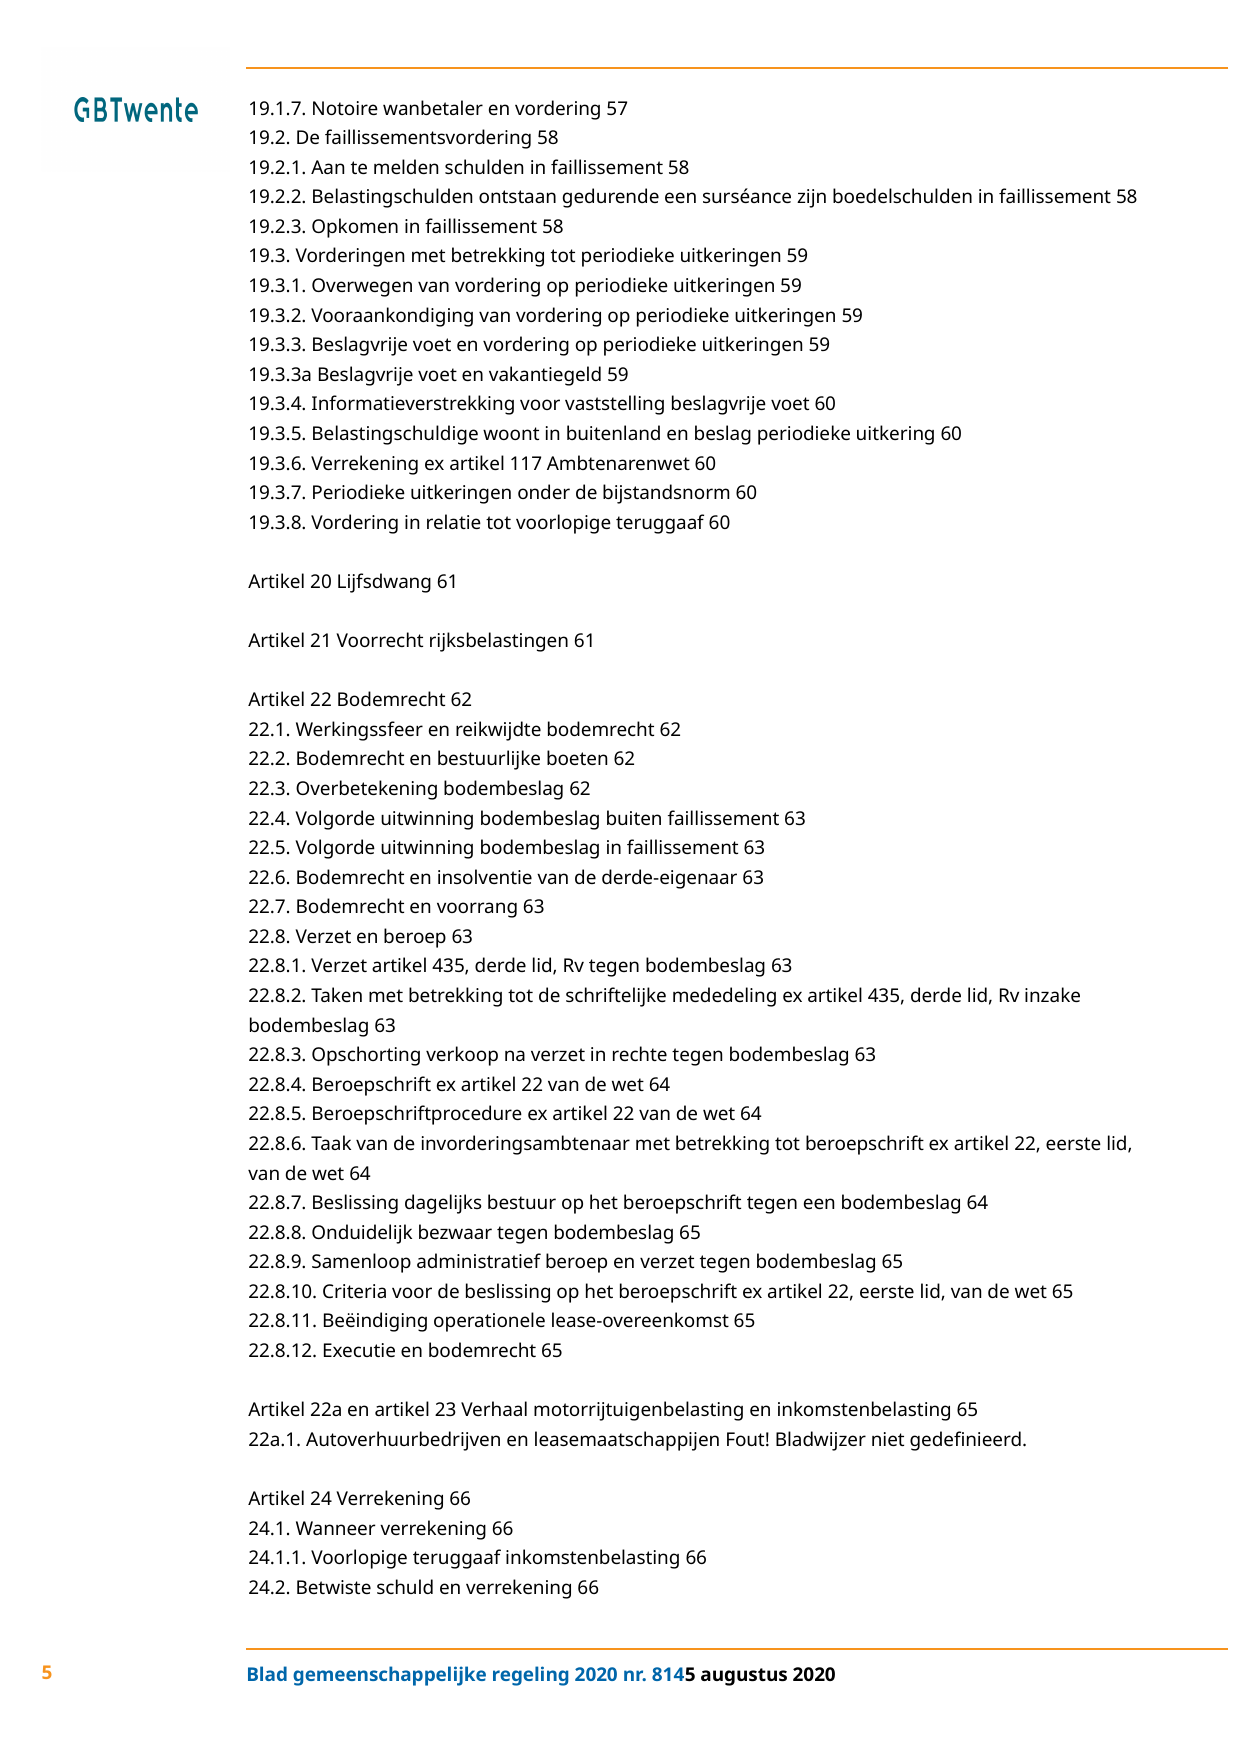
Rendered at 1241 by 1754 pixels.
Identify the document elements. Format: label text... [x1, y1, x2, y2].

text Artikel 24 Verrekening 66 [248, 1485, 1152, 1511]
text 22.8.2. Taken met betrekking tot de schriftelijke mededeling ex artikel 435, derde lid, Rv inzake bodembeslag 63 [248, 982, 1152, 1038]
text 19.3.6. Verrekening ex artikel 117 Ambtenarenwet 60 [248, 450, 1152, 476]
text 24.1. Wanneer verrekening 66 [248, 1515, 1152, 1541]
text Artikel 22a en artikel 23 Verhaal motorrijtuigenbelasting en inkomstenbelasting 65 [248, 1396, 1152, 1422]
text 19.2.3. Opkomen in faillissement 58 [248, 213, 1152, 239]
text Artikel 22 Bodemrecht 62 [248, 686, 1152, 712]
text 22.6. Bodemrecht en insolventie van de derde-eigenaar 63 [248, 864, 1152, 890]
text 22.8.3. Opschorting verkoop na verzet in rechte tegen bodembeslag 63 [248, 1041, 1152, 1067]
text 22.8.1. Verzet artikel 435, derde lid, Rv tegen bodembeslag 63 [248, 953, 1152, 978]
text 22.8.12. Executie en bodemrecht 65 [248, 1337, 1152, 1363]
text Artikel 20 Lijfsdwang 61 [248, 568, 1152, 594]
text 19.3. Vorderingen met betrekking tot periodieke uitkeringen 59 [248, 243, 1152, 268]
text 19.2. De faillissementsvordering 58 [248, 124, 1152, 150]
text 22.5. Volgorde uitwinning bodembeslag in faillissement 63 [248, 834, 1152, 860]
text 19.2.2. Belastingschulden ontstaan gedurende een surséance zijn boedelschulden in faillissement 58 [248, 183, 1152, 209]
text 19.3.7. Periodieke uitkeringen onder de bijstandsnorm 60 [248, 479, 1152, 505]
text 22.8.4. Beroepschrift ex artikel 22 van de wet 64 [248, 1071, 1152, 1097]
text 22.8.7. Beslissing dagelijks bestuur op het beroepschrift tegen een bodembeslag 64 [248, 1189, 1152, 1215]
text 19.3.8. Vordering in relatie tot voorlopige teruggaaf 60 [248, 509, 1152, 535]
text 22.8.8. Onduidelijk bezwaar tegen bodembeslag 65 [248, 1219, 1152, 1245]
text 22.8.10. Criteria voor de beslissing op het beroepschrift ex artikel 22, eerste lid, van de wet 65 [248, 1278, 1152, 1304]
text 22.4. Volgorde uitwinning bodembeslag buiten faillissement 63 [248, 805, 1152, 831]
text 22.8. Verzet en beroep 63 [248, 923, 1152, 949]
text 19.3.2. Vooraankondiging van vordering op periodieke uitkeringen 59 [248, 302, 1152, 328]
text 19.2.1. Aan te melden schulden in faillissement 58 [248, 154, 1152, 180]
text 22.7. Bodemrecht en voorrang 63 [248, 893, 1152, 919]
text 22.8.6. Taak van de invorderingsambtenaar met betrekking tot beroepschrift ex artikel 22, eerste lid, van de wet 64 [248, 1130, 1152, 1186]
text 19.3.5. Belastingschuldige woont in buitenland en beslag periodieke uitkering 60 [248, 420, 1152, 446]
text 24.1.1. Voorlopige teruggaaf inkomstenbelasting 66 [248, 1544, 1152, 1570]
text 22.8.9. Samenloop administratief beroep en verzet tegen bodembeslag 65 [248, 1248, 1152, 1274]
text 22.2. Bodemrecht en bestuurlijke boeten 62 [248, 746, 1152, 771]
text 19.3.1. Overwegen van vordering op periodieke uitkeringen 59 [248, 272, 1152, 298]
text 22.8.5. Beroepschriftprocedure ex artikel 22 van de wet 64 [248, 1101, 1152, 1126]
text 19.3.3. Beslagvrije voet en vordering op periodieke uitkeringen 59 [248, 331, 1152, 357]
text 19.3.3a Beslagvrije voet en vakantiegeld 59 [248, 361, 1152, 387]
text 24.2. Betwiste schuld en verrekening 66 [248, 1574, 1152, 1600]
text 22.1. Werkingssfeer en reikwijdte bodemrecht 62 [248, 716, 1152, 742]
text 19.3.4. Informatieverstrekking voor vaststelling beslagvrije voet 60 [248, 391, 1152, 416]
text 22a.1. Autoverhuurbedrijven en leasemaatschappijen Fout! Bladwijzer niet gedefinieerd. [248, 1426, 1152, 1452]
text 19.1.7. Notoire wanbetaler en vordering 57 [248, 95, 1152, 121]
text Artikel 21 Voorrecht rijksbelastingen 61 [248, 627, 1152, 653]
text 22.3. Overbetekening bodembeslag 62 [248, 775, 1152, 801]
text 22.8.11. Beëindiging operationele lease-overeenkomst 65 [248, 1308, 1152, 1333]
picture [41, 47, 231, 172]
